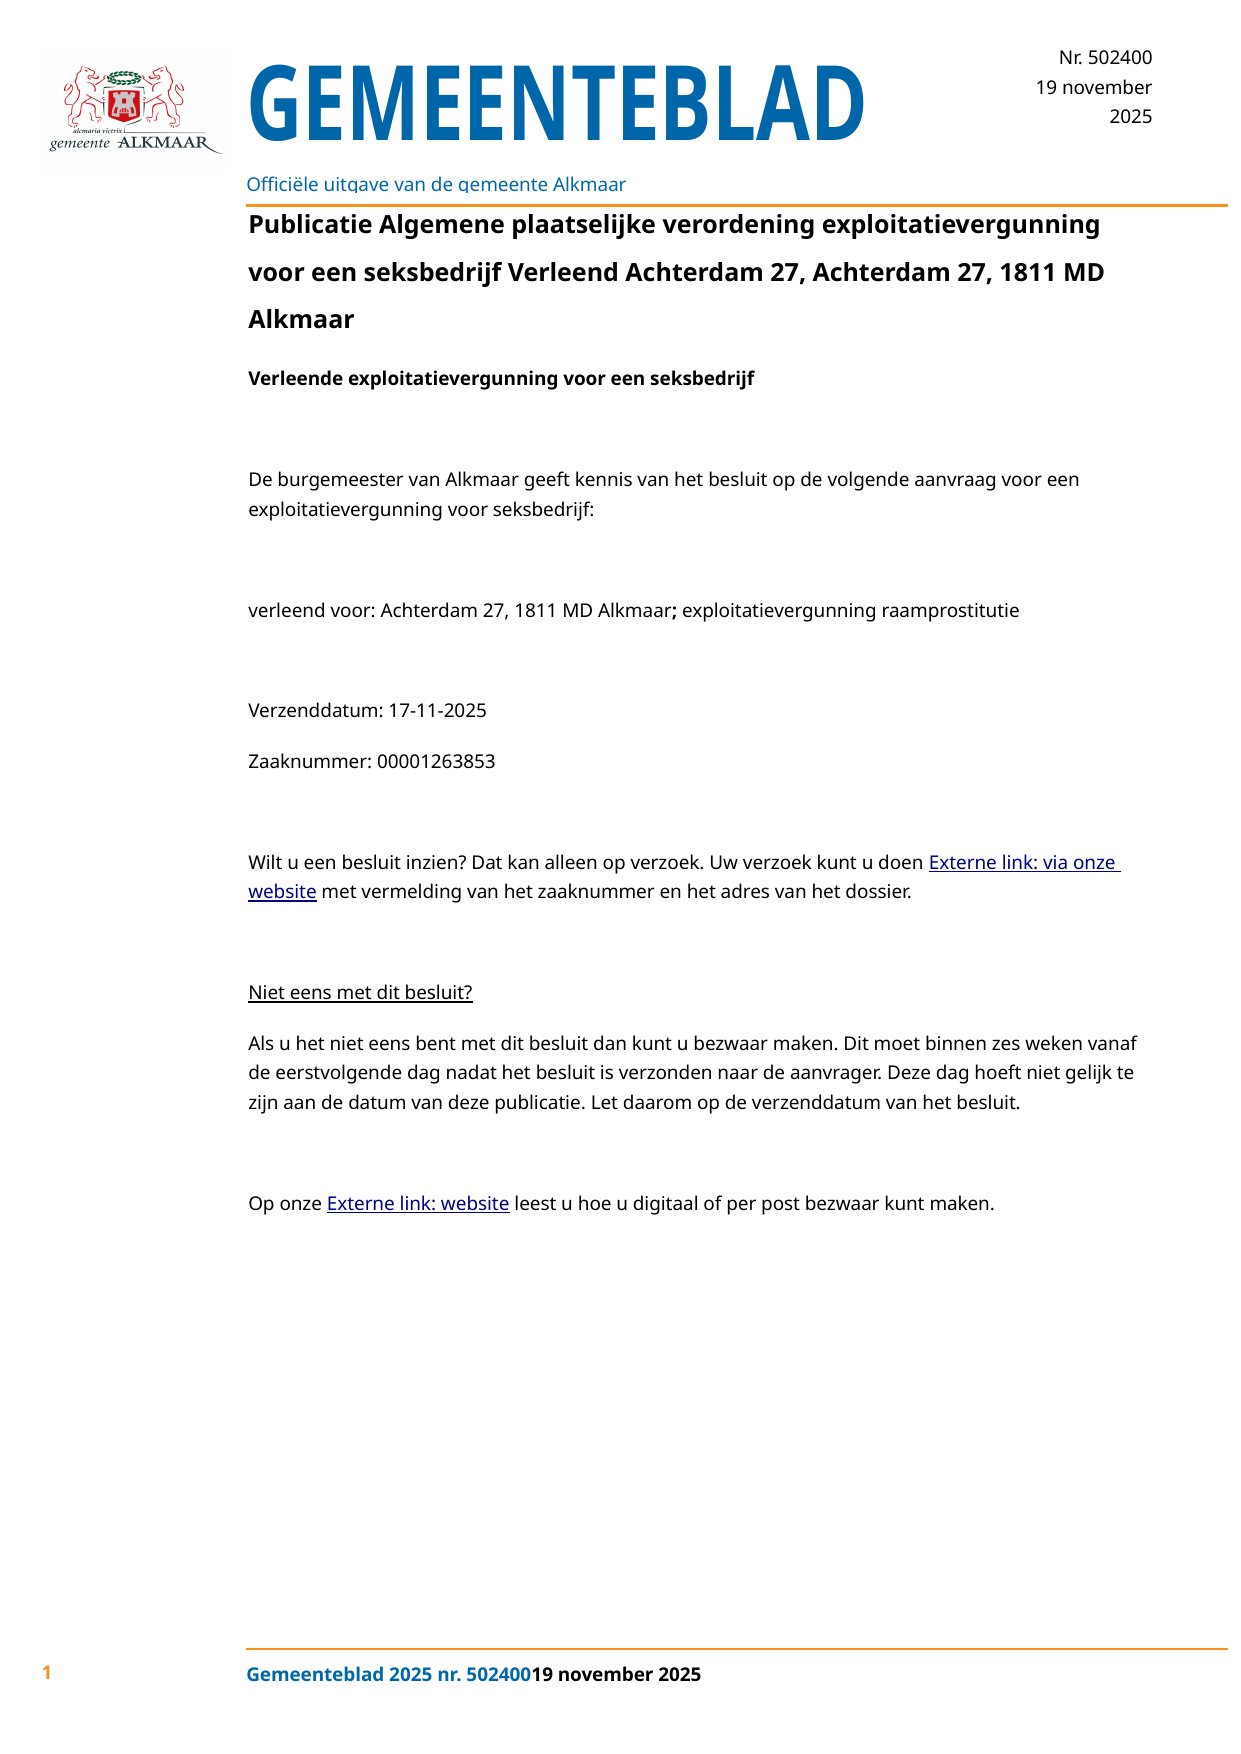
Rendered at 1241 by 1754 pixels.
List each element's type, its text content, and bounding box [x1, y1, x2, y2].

text Op onze Externe link: website leest u hoe u digitaal of per post bezwaar kunt maken. [248, 1190, 1152, 1215]
text Verzenddatum: 17-11-2025 [248, 698, 1152, 723]
text Verleende exploitatievergunning voor een seksbedrijf [248, 366, 1152, 391]
text Niet eens met dit besluit? [248, 979, 1152, 1005]
text De burgemeester van Alkmaar geeft kennis van het besluit op de volgende aanvraag voor een exploitatievergunning voor seksbedrijf: [248, 466, 1152, 522]
text Als u het niet eens bent met dit besluit dan kunt u bezwaar maken. Dit moet binnen zes weken vanaf de eerstvolgende dag nadat het besluit is verzonden naar de aanvrager. Deze dag hoeft niet gelijk te zijn aan de datum van deze publicatie. Let daarom op de verzenddatum van het besluit. [248, 1030, 1152, 1114]
text verleend voor: Achterdam 27, 1811 MD Alkmaar; exploitatievergunning raamprostitutie [248, 597, 1152, 622]
text Publicatie Algemene plaatselijke verordening exploitatievergunning voor een seksbedrijf Verleend Achterdam 27, Achterdam 27, 1811 MD Alkmaar [248, 207, 1152, 336]
text Wilt u een besluit inzien? Dat kan alleen op verzoek. Uw verzoek kunt u doen Externe link: via onze website met vermelding van het zaaknummer en het adres van het dossier. [248, 849, 1152, 904]
picture [41, 47, 231, 172]
text Zaaknummer: 00001263853 [248, 748, 1152, 774]
